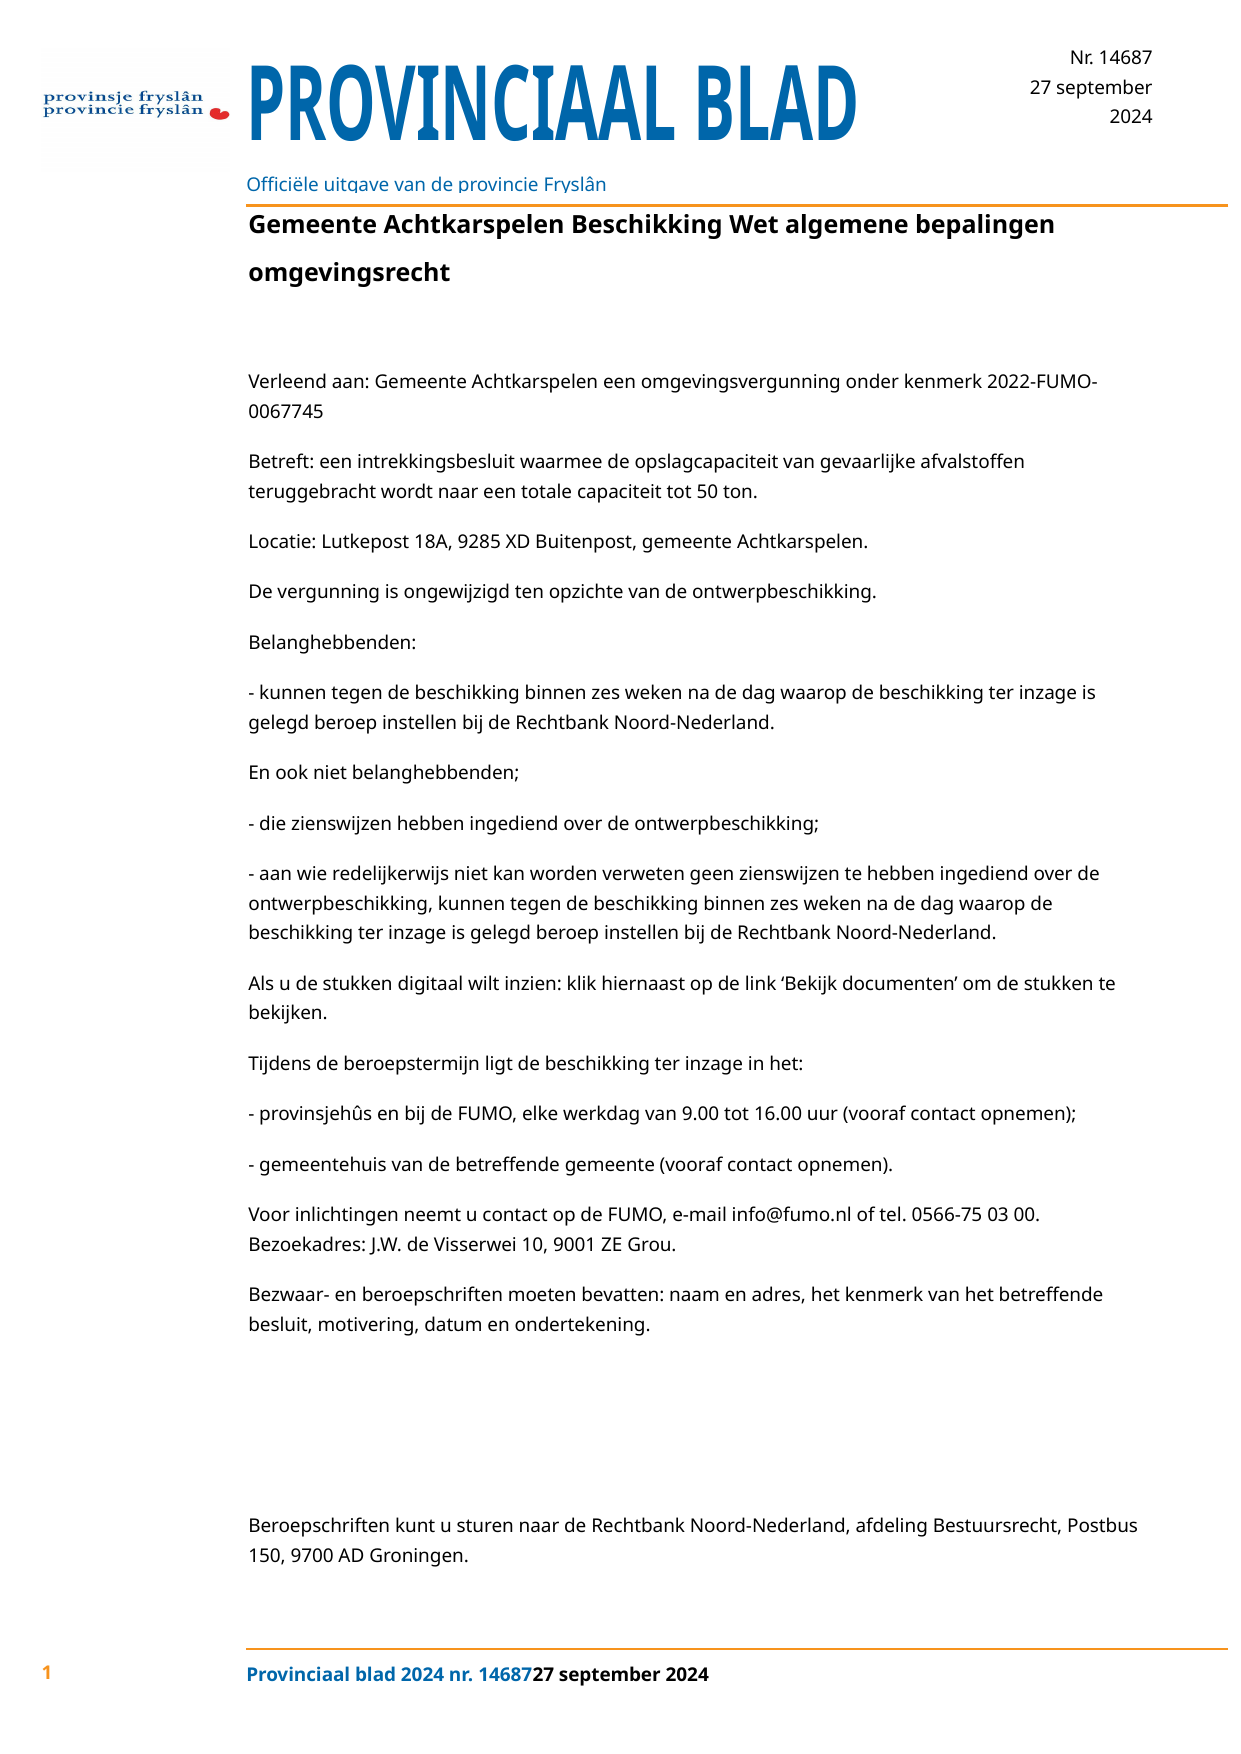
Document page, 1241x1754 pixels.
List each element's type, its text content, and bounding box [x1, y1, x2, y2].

text Locatie: Lutkepost 18A, 9285 XD Buitenpost, gemeente Achtkarspelen. [248, 528, 1152, 554]
text Beroepschriften kunt u sturen naar de Rechtbank Noord-Nederland, afdeling Bestuursrecht, Postbus 150, 9700 AD Groningen. [248, 1512, 1152, 1568]
picture [41, 47, 231, 172]
text De vergunning is ongewijzigd ten opzichte van de ontwerpbeschikking. [248, 579, 1152, 604]
text Als u de stukken digitaal wilt inzien: klik hiernaast op de link ‘Bekijk documenten’ om de stukken te bekijken. [248, 970, 1152, 1025]
text En ook niet belanghebbenden; [248, 759, 1152, 785]
text Bezwaar- en beroepschriften moeten bevatten: naam en adres, het kenmerk van het betreffende besluit, motivering, datum en ondertekening. [248, 1281, 1152, 1337]
text - aan wie redelijkerwijs niet kan worden verweten geen zienswijzen te hebben ingediend over de ontwerpbeschikking, kunnen tegen de beschikking binnen zes weken na de dag waarop de beschikking ter inzage is gelegd beroep instellen bij de Rechtbank Noord-Nederland. [248, 860, 1152, 945]
text Voor inlichtingen neemt u contact op de FUMO, e-mail info@fumo.nl of tel. 0566-75 03 00. Bezoekadres: J.W. de Visserwei 10, 9001 ZE Grou. [248, 1201, 1152, 1257]
text - provinsjehûs en bij de FUMO, elke werkdag van 9.00 tot 16.00 uur (vooraf contact opnemen); [248, 1100, 1152, 1126]
text - die zienswijzen hebben ingediend over de ontwerpbeschikking; [248, 810, 1152, 836]
text - kunnen tegen de beschikking binnen zes weken na de dag waarop de beschikking ter inzage is gelegd beroep instellen bij de Rechtbank Noord-Nederland. [248, 679, 1152, 735]
text Belanghebbenden: [248, 629, 1152, 655]
text Betreft: een intrekkingsbesluit waarmee de opslagcapaciteit van gevaarlijke afvalstoffen teruggebracht wordt naar een totale capaciteit tot 50 ton. [248, 448, 1152, 504]
text Tijdens de beroepstermijn ligt de beschikking ter inzage in het: [248, 1050, 1152, 1076]
text - gemeentehuis van de betreffende gemeente (vooraf contact opnemen). [248, 1151, 1152, 1177]
text Verleend aan: Gemeente Achtkarspelen een omgevingsvergunning onder kenmerk 2022-FUMO-0067745 [248, 368, 1152, 424]
text Gemeente Achtkarspelen Beschikking Wet algemene bepalingen omgevingsrecht [248, 207, 1152, 288]
